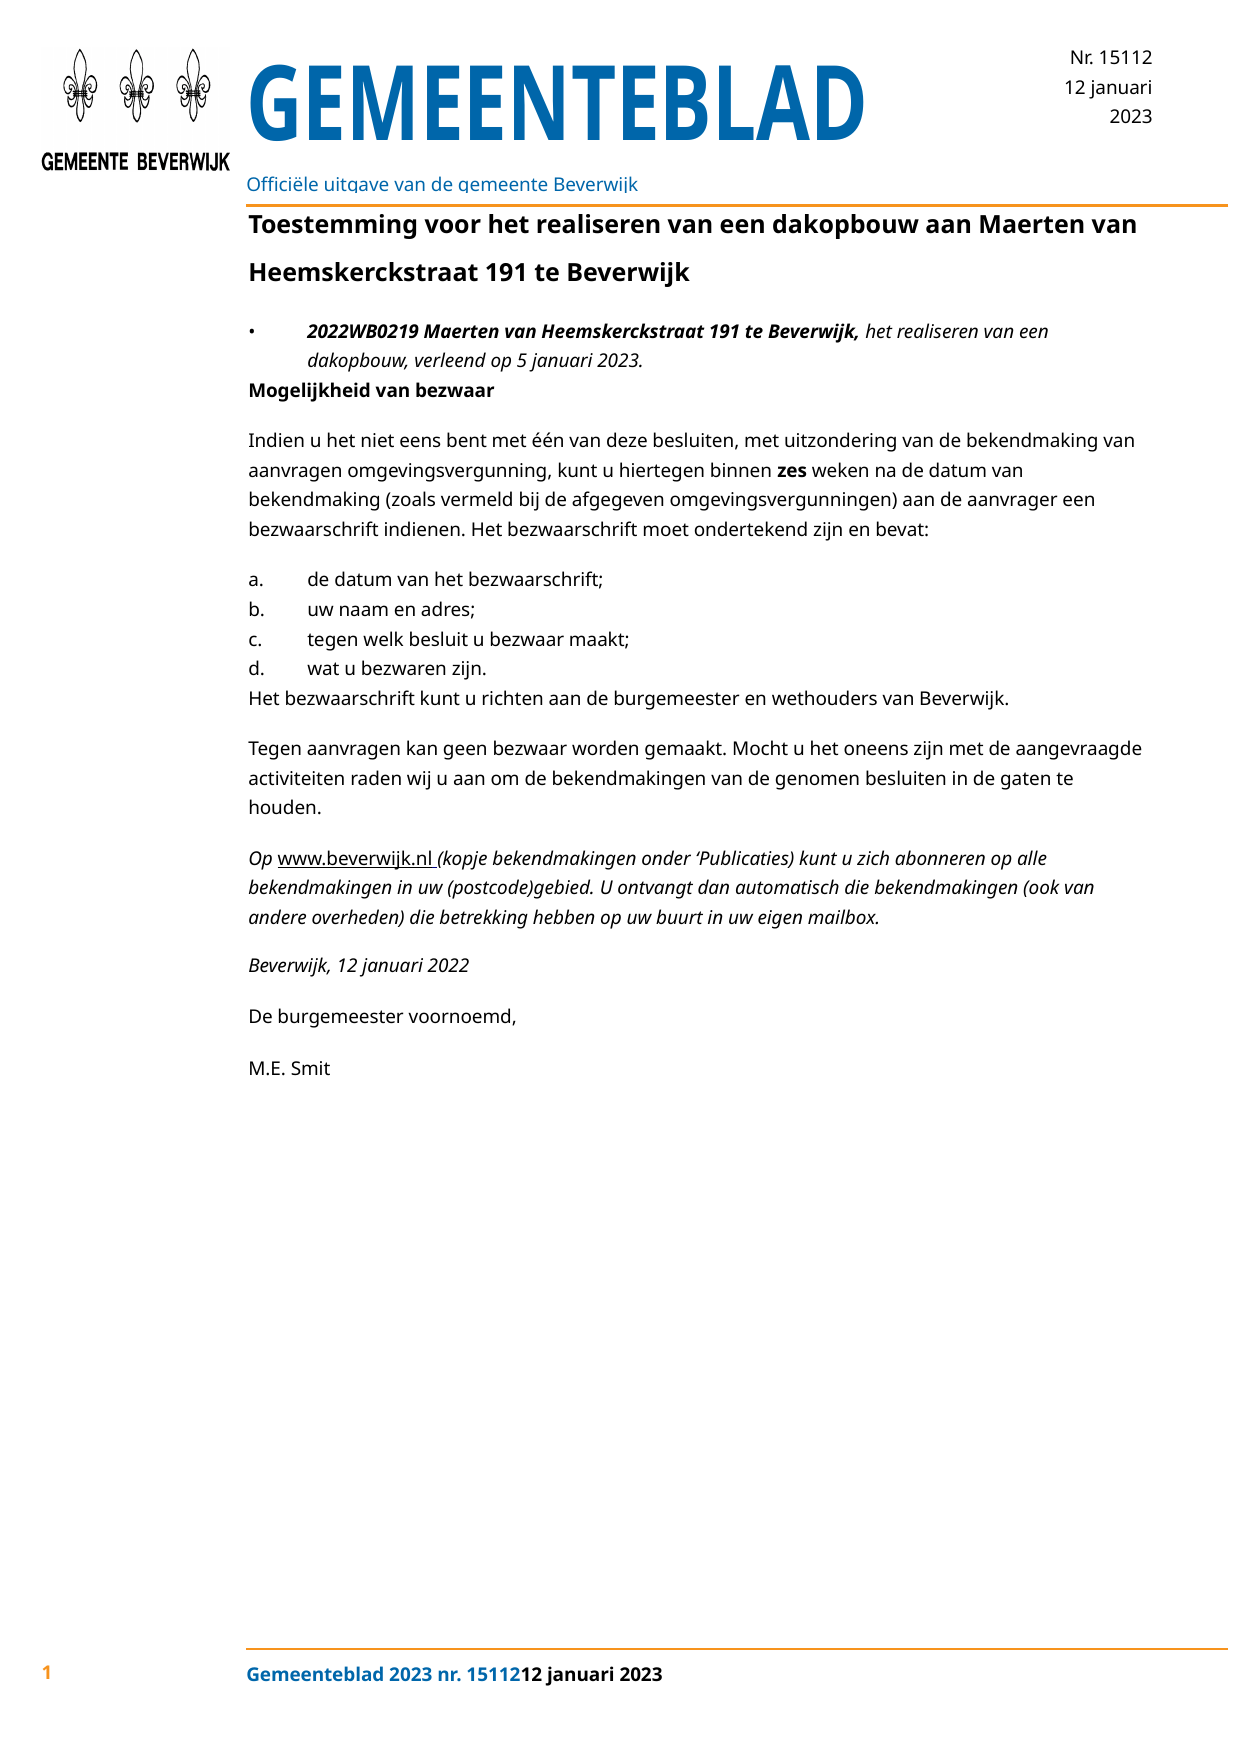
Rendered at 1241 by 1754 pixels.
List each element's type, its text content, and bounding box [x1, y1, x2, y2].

text M.E. Smit [248, 1055, 1152, 1081]
text Indien u het niet eens bent met één van deze besluiten, met uitzondering van de bekendmaking van aanvragen omgevingsvergunning, kunt u hiertegen binnen zes weken na de datum van bekendmaking (zoals vermeld bij de afgegeven omgevingsvergunningen) aan de aanvrager een bezwaarschrift indienen. Het bezwaarschrift moet ondertekend zijn en bevat: [248, 427, 1152, 542]
text De burgemeester voornoemd, [248, 1003, 1152, 1029]
list uw naam en adres; [248, 596, 1152, 622]
text Mogelijkheid van bezwaar [248, 377, 1152, 403]
list wat u bezwaren zijn. [248, 655, 1152, 681]
list tegen welk besluit u bezwaar maakt; [248, 626, 1152, 652]
list de datum van het bezwaarschrift; [248, 567, 1152, 592]
text Toestemming voor het realiseren van een dakopbouw aan Maerten van Heemskerckstraat 191 te Beverwijk [248, 207, 1152, 288]
list 2022WB0219 Maerten van Heemskerckstraat 191 te Beverwijk, het realiseren van een dakopbouw, verleend op 5 januari 2023. [248, 318, 1152, 373]
text Tegen aanvragen kan geen bezwaar worden gemaakt. Mocht u het oneens zijn met de aangevraagde activiteiten raden wij u aan om de bekendmakingen van de genomen besluiten in de gaten te houden. [248, 735, 1152, 820]
text Op www.beverwijk.nl (kopje bekendmakingen onder ‘Publicaties) kunt u zich abonneren op alle bekendmakingen in uw (postcode)gebied. U ontvangt dan automatisch die bekendmakingen (ook van andere overheden) die betrekking hebben op uw buurt in uw eigen mailbox. [248, 845, 1152, 930]
text Het bezwaarschrift kunt u richten aan de burgemeester en wethouders van Beverwijk. [248, 685, 1152, 711]
picture [41, 47, 231, 172]
text Beverwijk, 12 januari 2022 [248, 952, 1152, 978]
